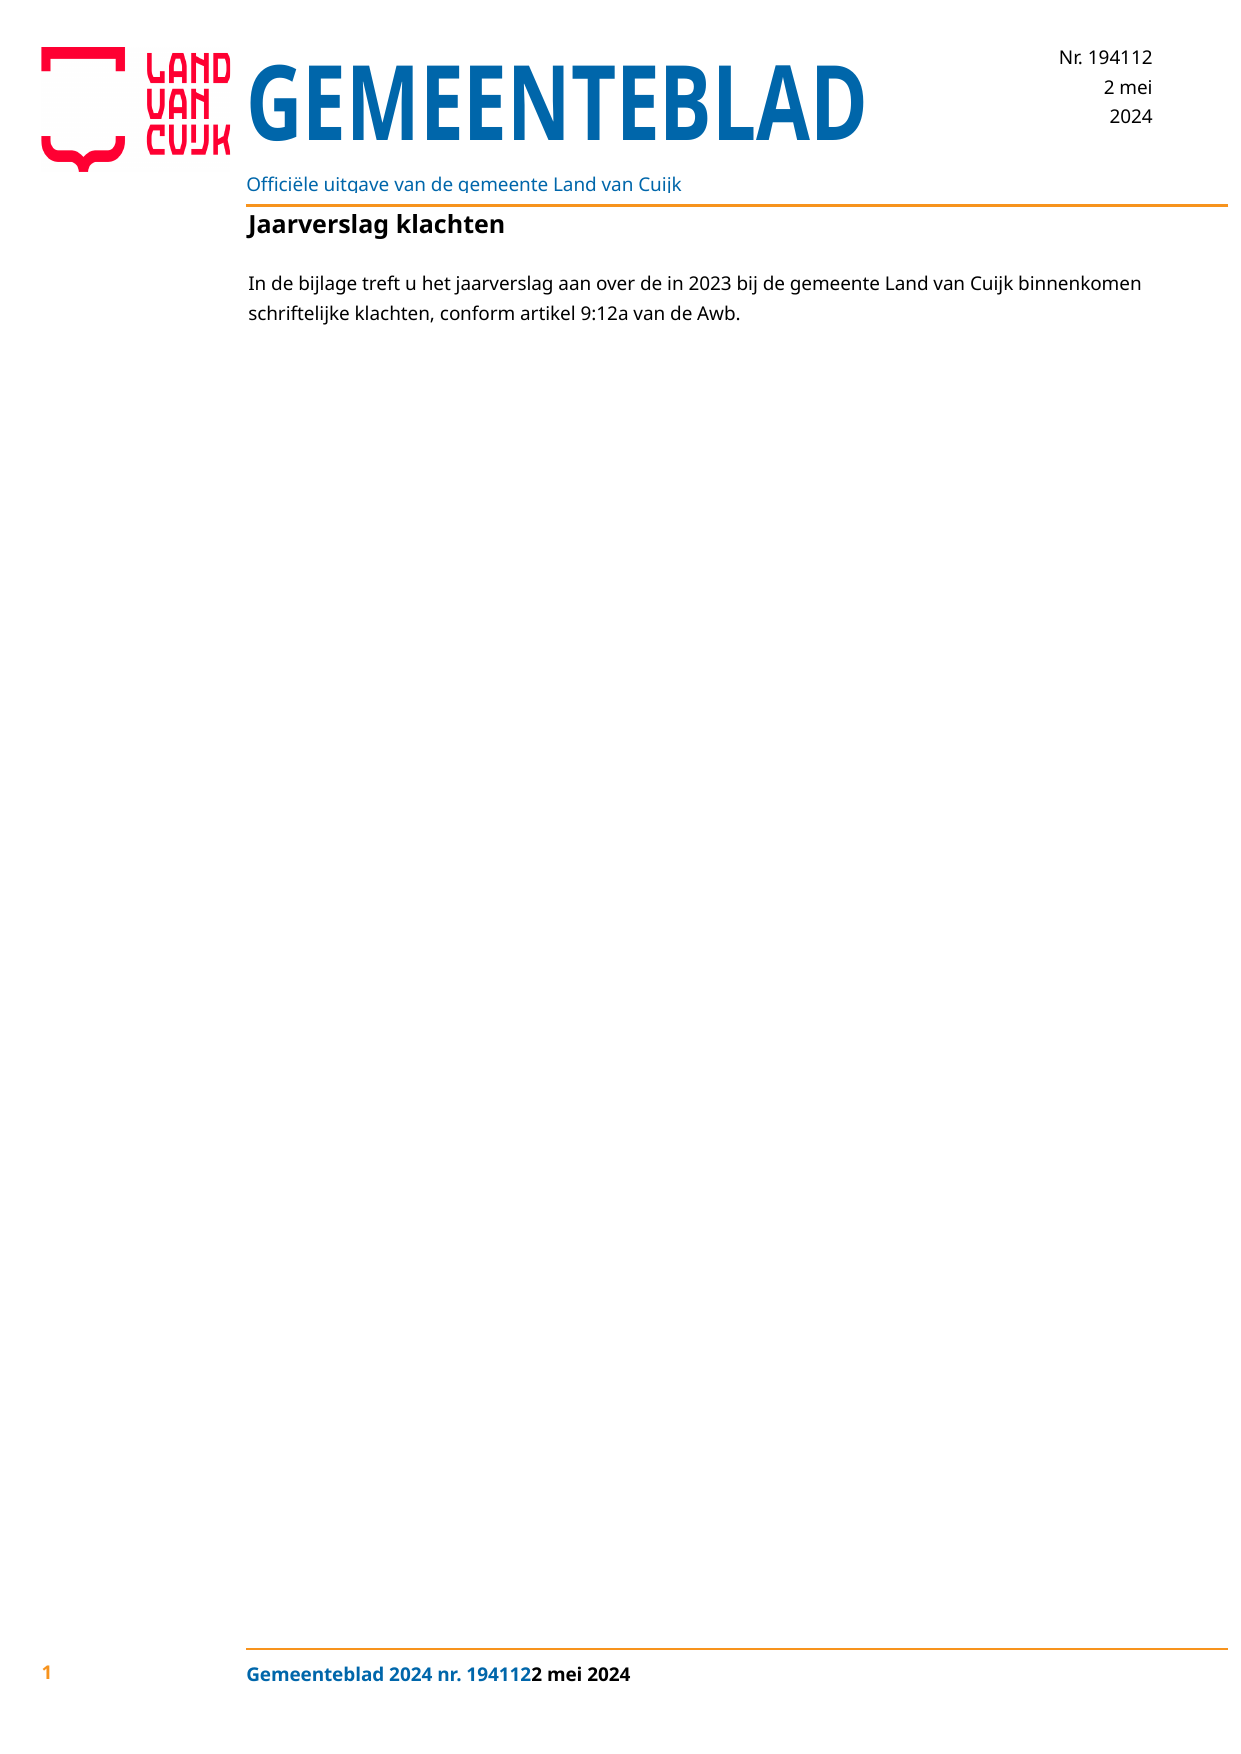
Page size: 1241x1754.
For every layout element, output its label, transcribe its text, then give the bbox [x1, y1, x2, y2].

text Jaarverslag klachten [248, 207, 1152, 241]
picture [41, 47, 231, 172]
text In de bijlage treft u het jaarverslag aan over de in 2023 bij de gemeente Land van Cuijk binnenkomen schriftelijke klachten, conform artikel 9:12a van de Awb. [248, 270, 1152, 326]
